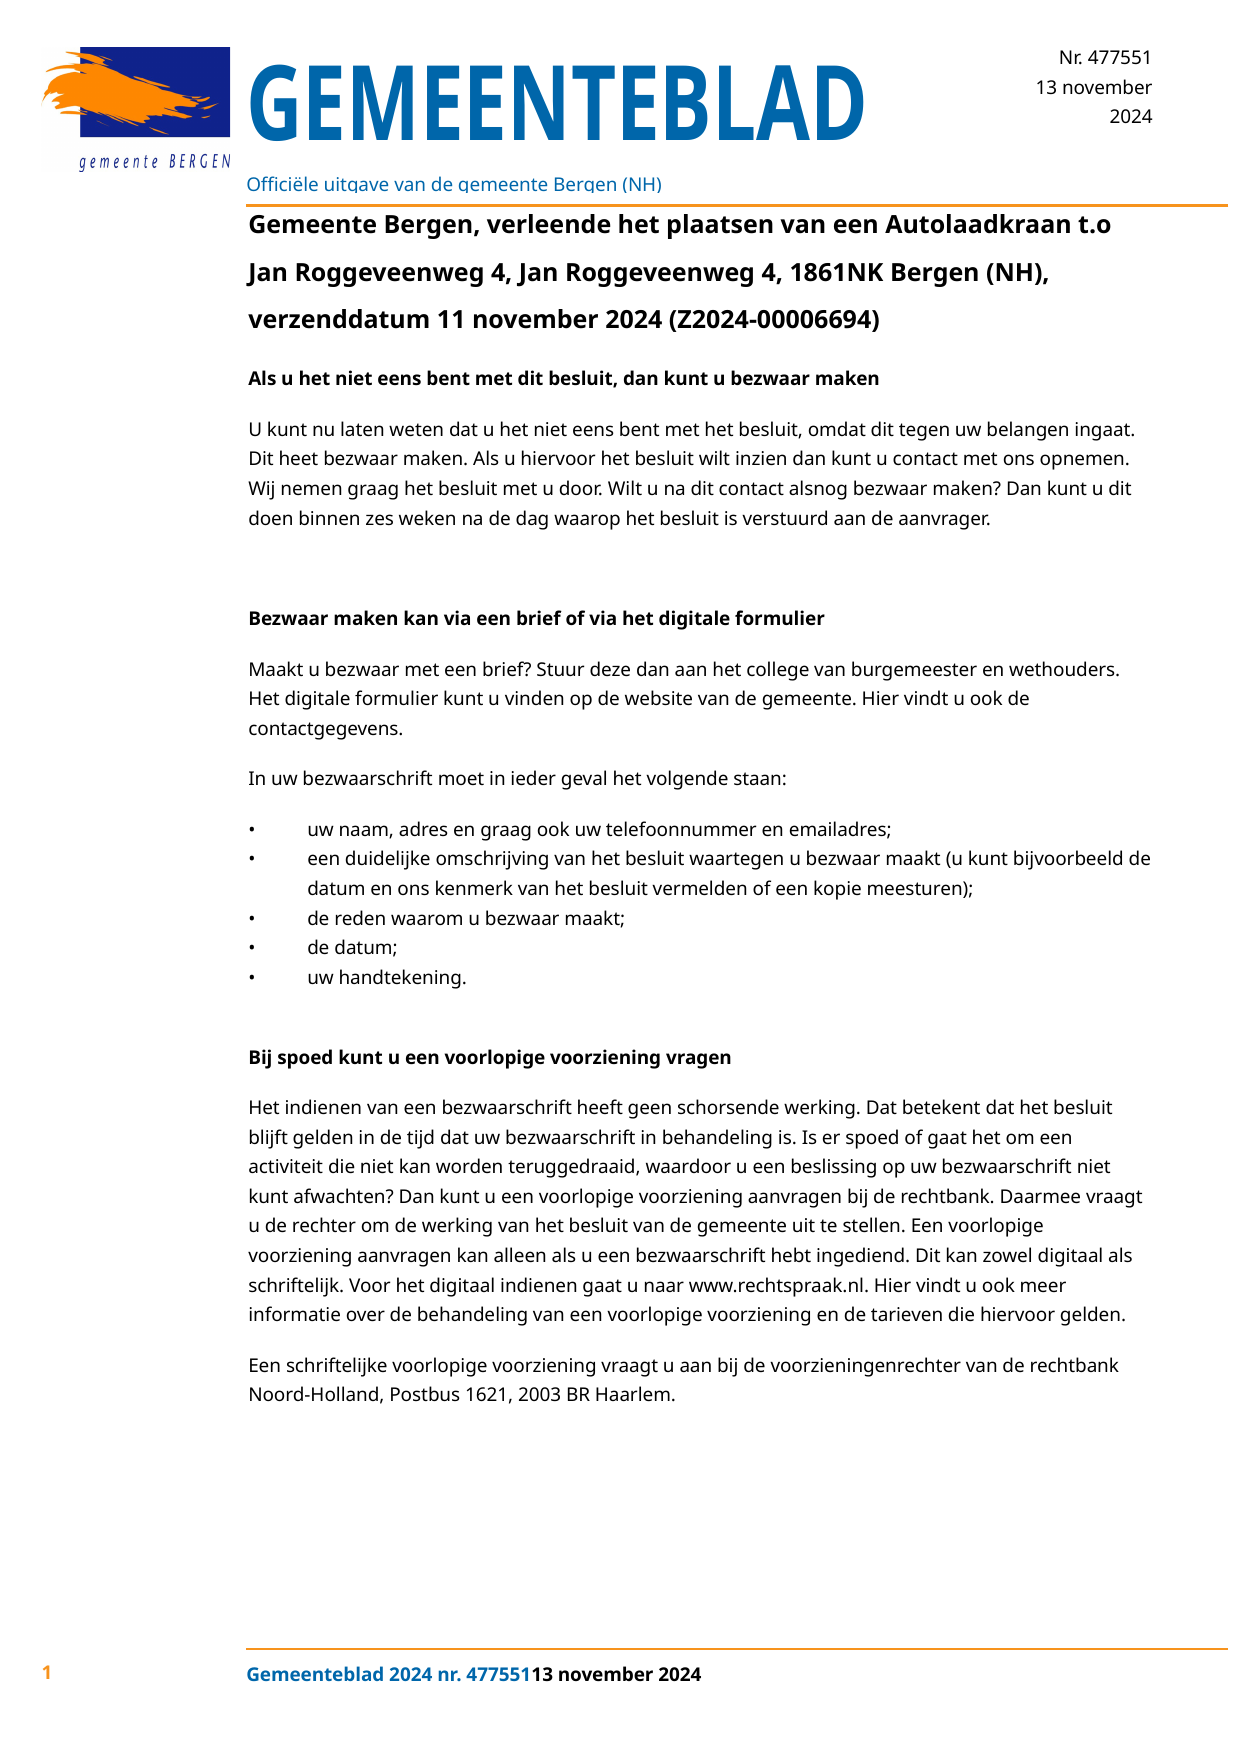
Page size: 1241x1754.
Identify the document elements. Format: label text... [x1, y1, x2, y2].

list een duidelijke omschrijving van het besluit waartegen u bezwaar maakt (u kunt bijvoorbeeld de datum en ons kenmerk van het besluit vermelden of een kopie meesturen); [248, 846, 1152, 901]
text U kunt nu laten weten dat u het niet eens bent met het besluit, omdat dit tegen uw belangen ingaat. Dit heet bezwaar maken. Als u hiervoor het besluit wilt inzien dan kunt u contact met ons opnemen. Wij nemen graag het besluit met u door. Wilt u na dit contact alsnog bezwaar maken? Dan kunt u dit doen binnen zes weken na de dag waarop het besluit is verstuurd aan de aanvrager. [248, 416, 1152, 530]
text Gemeente Bergen, verleende het plaatsen van een Autolaadkraan t.o Jan Roggeveenweg 4, Jan Roggeveenweg 4, 1861NK Bergen (NH), verzenddatum 11 november 2024 (Z2024-00006694) [248, 207, 1152, 336]
list uw handtekening. [248, 964, 1152, 989]
picture [41, 47, 231, 172]
text Een schriftelijke voorlopige voorziening vraagt u aan bij de voorzieningenrechter van de rechtbank Noord-Holland, Postbus 1621, 2003 BR Haarlem. [248, 1352, 1152, 1407]
text Bezwaar maken kan via een brief of via het digitale formulier [248, 606, 1152, 631]
text Als u het niet eens bent met dit besluit, dan kunt u bezwaar maken [248, 366, 1152, 391]
text Maakt u bezwaar met een brief? Stuur deze dan aan het college van burgemeester en wethouders. Het digitale formulier kunt u vinden op de website van de gemeente. Hier vindt u ook de contactgegevens. [248, 656, 1152, 741]
list de datum; [248, 934, 1152, 960]
list uw naam, adres en graag ook uw telefoonnummer en emailadres; [248, 816, 1152, 842]
text Bij spoed kunt u een voorlopige voorziening vragen [248, 1044, 1152, 1069]
list de reden waarom u bezwaar maakt; [248, 905, 1152, 930]
text Het indienen van een bezwaarschrift heeft geen schorsende werking. Dat betekent dat het besluit blijft gelden in de tijd dat uw bezwaarschrift in behandeling is. Is er spoed of gaat het om een activiteit die niet kan worden teruggedraaid, waardoor u een beslissing op uw bezwaarschrift niet kunt afwachten? Dan kunt u een voorlopige voorziening aanvragen bij de rechtbank. Daarmee vraagt u de rechter om de werking van het besluit van de gemeente uit te stellen. Een voorlopige voorziening aanvragen kan alleen als u een bezwaarschrift hebt ingediend. Dit kan zowel digitaal als schriftelijk. Voor het digitaal indienen gaat u naar www.rechtspraak.nl. Hier vindt u ook meer informatie over de behandeling van een voorlopige voorziening en de tarieven die hiervoor gelden. [248, 1094, 1152, 1327]
text In uw bezwaarschrift moet in ieder geval het volgende staan: [248, 766, 1152, 791]
